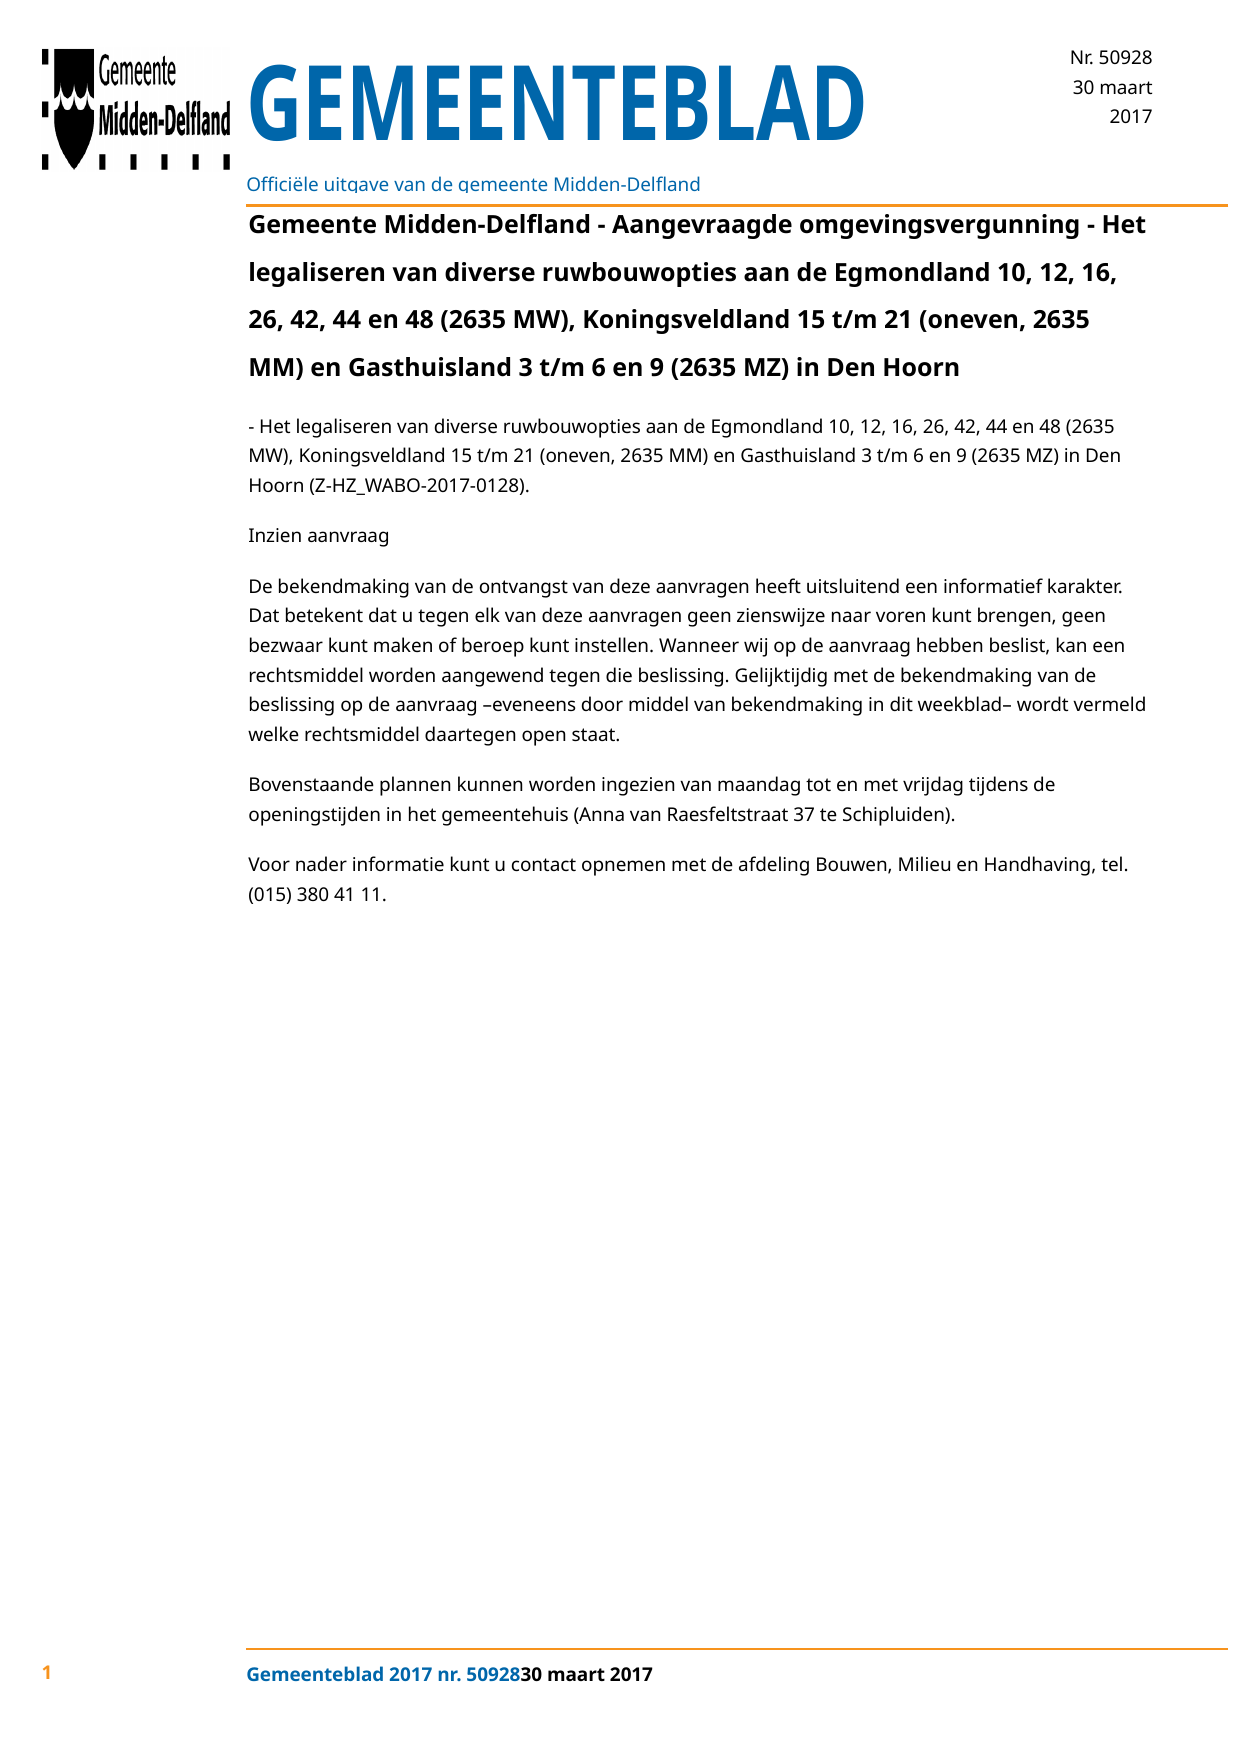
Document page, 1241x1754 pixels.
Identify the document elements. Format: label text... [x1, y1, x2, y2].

text Inzien aanvraag [248, 523, 1152, 548]
text - Het legaliseren van diverse ruwbouwopties aan de Egmondland 10, 12, 16, 26, 42, 44 en 48 (2635 MW), Koningsveldland 15 t/m 21 (oneven, 2635 MM) en Gasthuisland 3 t/m 6 en 9 (2635 MZ) in Den Hoorn (Z-HZ_WABO-2017-0128). [248, 413, 1152, 498]
text Bovenstaande plannen kunnen worden ingezien van maandag tot en met vrijdag tijdens de openingstijden in het gemeentehuis (Anna van Raesfeltstraat 37 te Schipluiden). [248, 771, 1152, 827]
text Voor nader informatie kunt u contact opnemen met de afdeling Bouwen, Milieu en Handhaving, tel. (015) 380 41 11. [248, 851, 1152, 907]
text Gemeente Midden-Delfland - Aangevraagde omgevingsvergunning - Het legaliseren van diverse ruwbouwopties aan de Egmondland 10, 12, 16, 26, 42, 44 en 48 (2635 MW), Koningsveldland 15 t/m 21 (oneven, 2635 MM) en Gasthuisland 3 t/m 6 en 9 (2635 MZ) in Den Hoorn [248, 207, 1152, 384]
picture [41, 47, 231, 172]
text De bekendmaking van de ontvangst van deze aanvragen heeft uitsluitend een informatief karakter. Dat betekent dat u tegen elk van deze aanvragen geen zienswijze naar voren kunt brengen, geen bezwaar kunt maken of beroep kunt instellen. Wanneer wij op de aanvraag hebben beslist, kan een rechtsmiddel worden aangewend tegen die beslissing. Gelijktijdig met de bekendmaking van de beslissing op de aanvraag –eveneens door middel van bekendmaking in dit weekblad– wordt vermeld welke rechtsmiddel daartegen open staat. [248, 573, 1152, 747]
